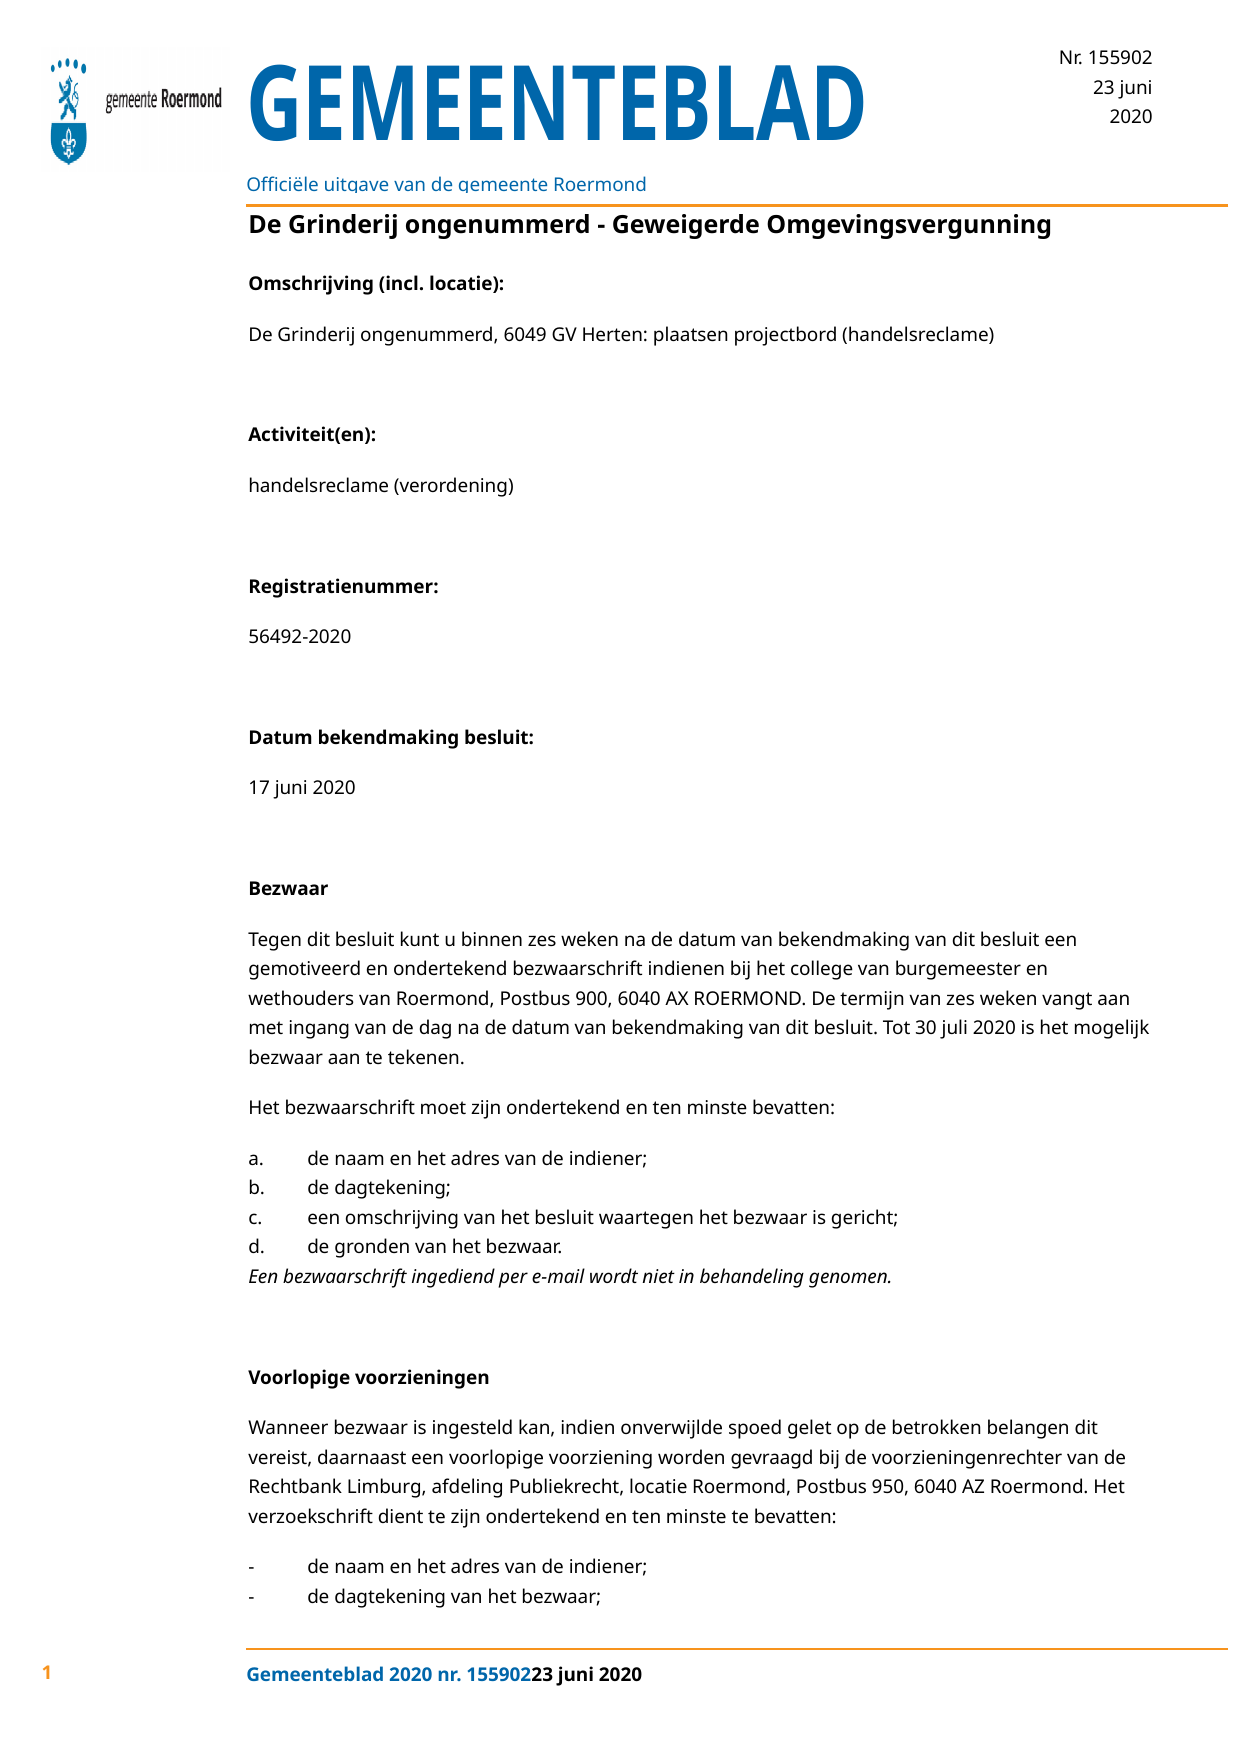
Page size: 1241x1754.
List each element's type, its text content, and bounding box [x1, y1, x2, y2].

text handelsreclame (verordening) [248, 472, 1152, 498]
text De Grinderij ongenummerd, 6049 GV Herten: plaatsen projectbord (handelsreclame) [248, 321, 1152, 346]
text Datum bekendmaking besluit: [248, 724, 1152, 750]
list de dagtekening; [248, 1174, 1152, 1200]
text Omschrijving (incl. locatie): [248, 270, 1152, 296]
text Wanneer bezwaar is ingesteld kan, indien onverwijlde spoed gelet op de betrokken belangen dit vereist, daarnaast een voorlopige voorziening worden gevraagd bij de voorzieningenrechter van de Rechtbank Limburg, afdeling Publiekrecht, locatie Roermond, Postbus 950, 6040 AZ Roermond. Het verzoekschrift dient te zijn ondertekend en ten minste te bevatten: [248, 1414, 1152, 1529]
list de gronden van het bezwaar. [248, 1234, 1152, 1259]
list de dagtekening van het bezwaar; [248, 1583, 1152, 1609]
text Het bezwaarschrift moet zijn ondertekend en ten minste bevatten: [248, 1094, 1152, 1120]
text De Grinderij ongenummerd - Geweigerde Omgevingsvergunning [248, 207, 1152, 241]
list de naam en het adres van de indiener; [248, 1554, 1152, 1579]
text Bezwaar [248, 875, 1152, 901]
text 17 juni 2020 [248, 774, 1152, 800]
picture [41, 47, 231, 172]
text 56492-2020 [248, 623, 1152, 649]
text Activiteit(en): [248, 422, 1152, 447]
list de naam en het adres van de indiener; [248, 1145, 1152, 1171]
list een omschrijving van het besluit waartegen het bezwaar is gericht; [248, 1204, 1152, 1230]
text Registratienummer: [248, 573, 1152, 598]
text Voorlopige voorzieningen [248, 1364, 1152, 1390]
text Een bezwaarschrift ingediend per e-mail wordt niet in behandeling genomen. [248, 1263, 1152, 1289]
text Tegen dit besluit kunt u binnen zes weken na de datum van bekendmaking van dit besluit een gemotiveerd en ondertekend bezwaarschrift indienen bij het college van burgemeester en wethouders van Roermond, Postbus 900, 6040 AX ROERMOND. De termijn van zes weken vangt aan met ingang van de dag na de datum van bekendmaking van dit besluit. Tot 30 juli 2020 is het mogelijk bezwaar aan te tekenen. [248, 926, 1152, 1070]
